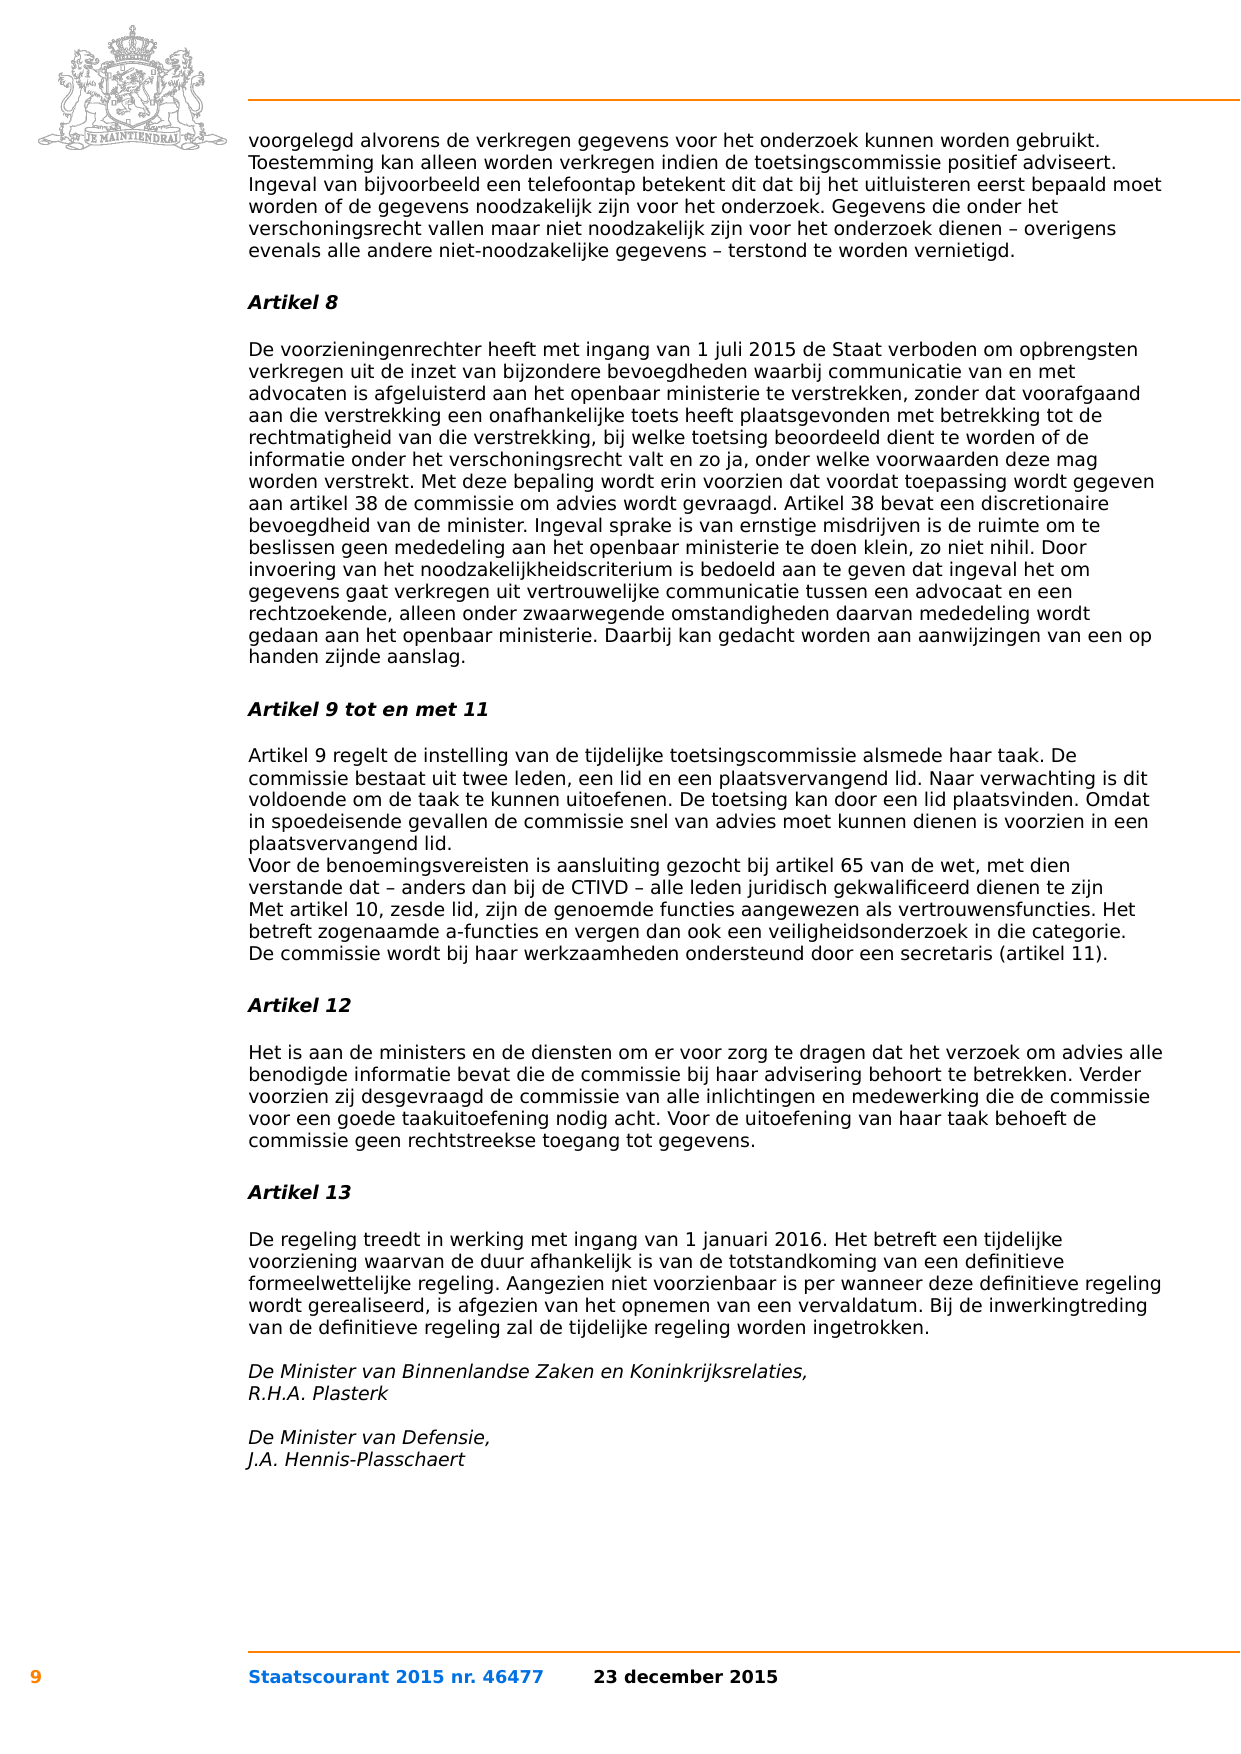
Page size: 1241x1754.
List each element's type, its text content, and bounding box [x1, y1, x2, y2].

text De Minister van Binnenlandse Zaken en Koninkrijksrelaties, R.H.A. Plasterk [248, 1361, 1163, 1405]
text Artikel 9 regelt de instelling van de tijdelijke toetsingscommissie alsmede haar taak. De commissie bestaat uit twee leden, een lid en een plaatsvervangend lid. Naar verwachting is dit voldoende om de taak te kunnen uitoefenen. De toetsing kan door een lid plaatsvinden. Omdat in spoedeisende gevallen de commissie snel van advies moet kunnen dienen is voorzien in een plaatsvervangend lid. [248, 745, 1163, 855]
text voorgelegd alvorens de verkregen gegevens voor het onderzoek kunnen worden gebruikt. Toestemming kan alleen worden verkregen indien de toetsingscommissie positief adviseert. Ingeval van bijvoorbeeld een telefoontap betekent dit dat bij het uitluisteren eerst bepaald moet worden of de gegevens noodzakelijk zijn voor het onderzoek. Gegevens die onder het verschoningsrecht vallen maar niet noodzakelijk zijn voor het onderzoek dienen – overigens evenals alle andere niet-noodzakelijke gegevens – terstond te worden vernietigd. [248, 130, 1163, 262]
text De voorzieningenrechter heeft met ingang van 1 juli 2015 de Staat verboden om opbrengsten verkregen uit de inzet van bijzondere bevoegdheden waarbij communicatie van en met advocaten is afgeluisterd aan het openbaar ministerie te verstrekken, zonder dat voorafgaand aan die verstrekking een onafhankelijke toets heeft plaatsgevonden met betrekking tot de rechtmatigheid van die verstrekking, bij welke toetsing beoordeeld dient te worden of de informatie onder het verschoningsrecht valt en zo ja, onder welke voorwaarden deze mag worden verstrekt. Met deze bepaling wordt erin voorzien dat voordat toepassing wordt gegeven aan artikel 38 de commissie om advies wordt gevraagd. Artikel 38 bevat een discretionaire bevoegdheid van de minister. Ingeval sprake is van ernstige misdrijven is de ruimte om te beslissen geen mededeling aan het openbaar ministerie te doen klein, zo niet nihil. Door invoering van het noodzakelijkheidscriterium is bedoeld aan te geven dat ingeval het om gegevens gaat verkregen uit vertrouwelijke communicatie tussen een advocaat en een rechtzoekende, alleen onder zwaarwegende omstandigheden daarvan mededeling wordt gedaan aan het openbaar ministerie. Daarbij kan gedacht worden aan aanwijzingen van een op handen zijnde aanslag. [248, 339, 1163, 668]
subtitle Artikel 9 tot en met 11 [248, 698, 1163, 720]
text De commissie wordt bij haar werkzaamheden ondersteund door een secretaris (artikel 11). [248, 943, 1163, 965]
text Met artikel 10, zesde lid, zijn de genoemde functies aangewezen als vertrouwensfuncties. Het betreft zogenaamde a-functies en vergen dan ook een veiligheidsonderzoek in die categorie. [248, 899, 1163, 943]
text Het is aan de ministers en de diensten om er voor zorg te dragen dat het verzoek om advies alle benodigde informatie bevat die de commissie bij haar advisering behoort te betrekken. Verder voorzien zij desgevraagd de commissie van alle inlichtingen en medewerking die de commissie voor een goede taakuitoefening nodig acht. Voor de uitoefening van haar taak behoeft de commissie geen rechtstreekse toegang tot gegevens. [248, 1042, 1163, 1152]
subtitle Artikel 13 [248, 1182, 1163, 1204]
subtitle Artikel 12 [248, 995, 1163, 1017]
picture [38, 25, 227, 150]
text Voor de benoemingsvereisten is aansluiting gezocht bij artikel 65 van de wet, met dien verstande dat – anders dan bij de CTIVD – alle leden juridisch gekwalificeerd dienen te zijn [248, 855, 1163, 899]
subtitle Artikel 8 [248, 292, 1163, 314]
text De Minister van Defensie, J.A. Hennis-Plasschaert [248, 1427, 1163, 1471]
text De regeling treedt in werking met ingang van 1 januari 2016. Het betreft een tijdelijke voorziening waarvan de duur afhankelijk is van de totstandkoming van een definitieve formeelwettelijke regeling. Aangezien niet voorzienbaar is per wanneer deze definitieve regeling wordt gerealiseerd, is afgezien van het opnemen van een vervaldatum. Bij de inwerkingtreding van de definitieve regeling zal de tijdelijke regeling worden ingetrokken. [248, 1229, 1163, 1339]
